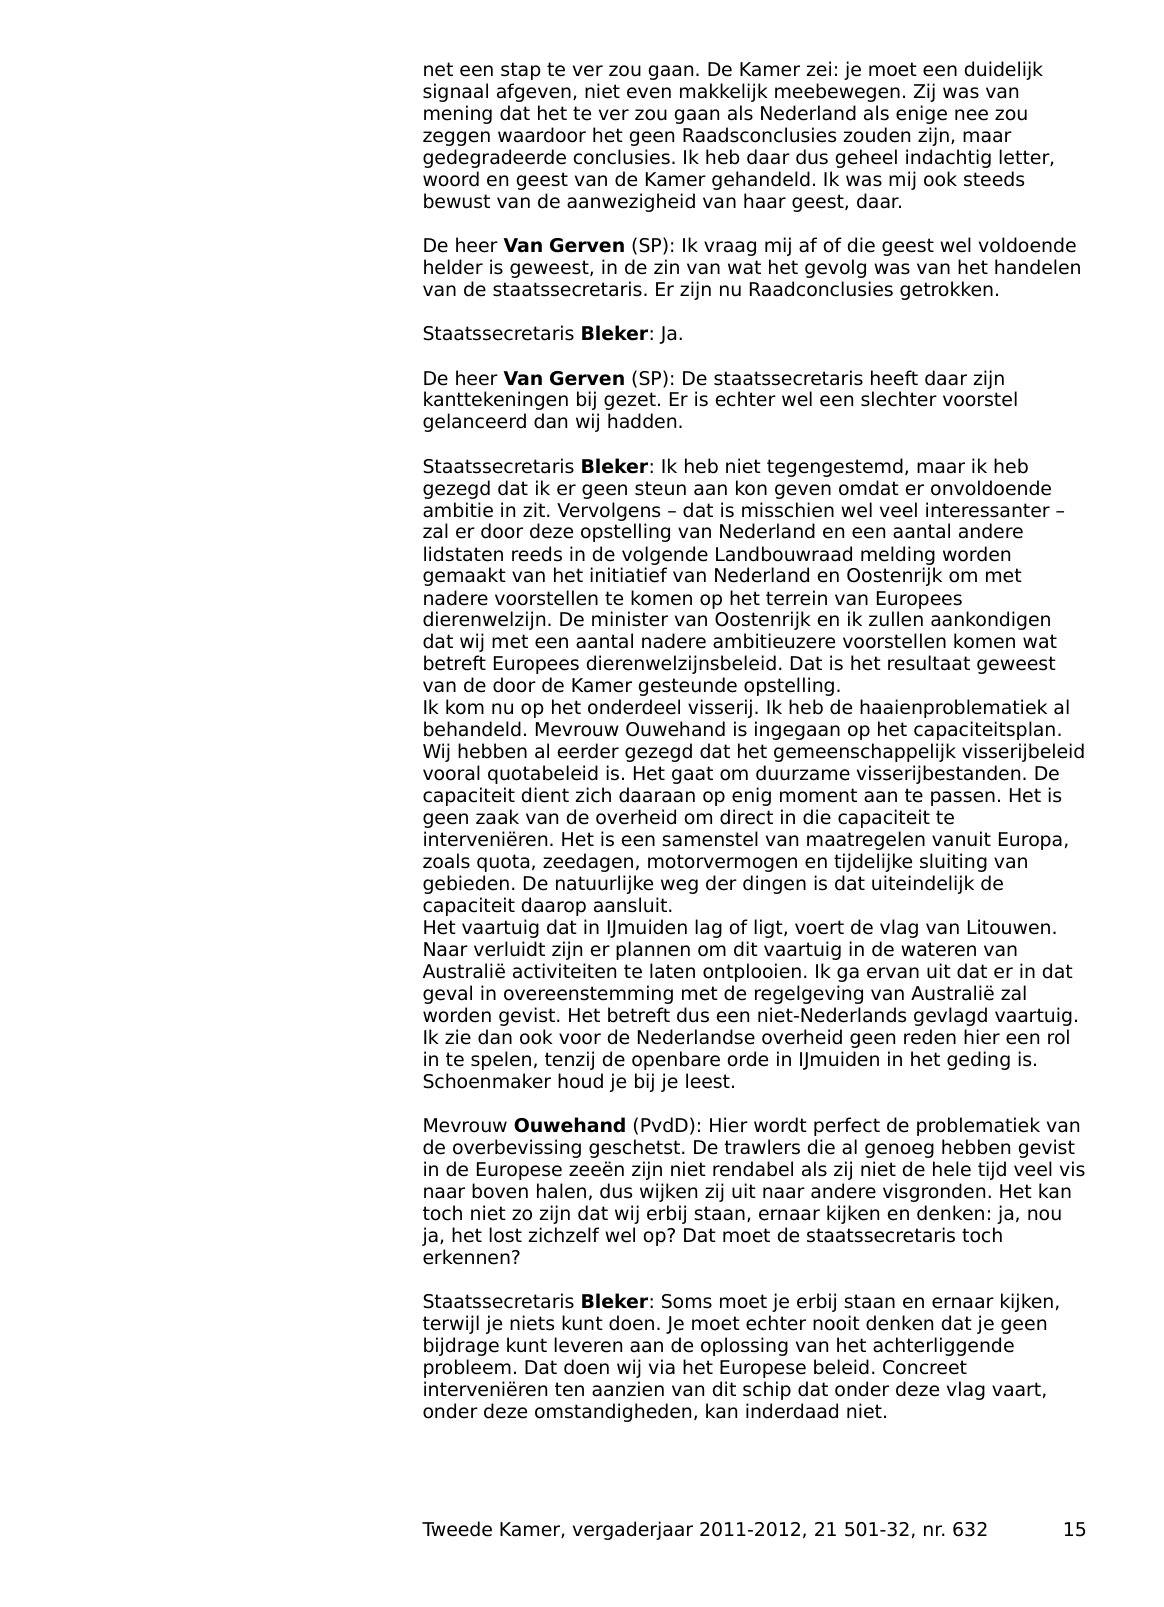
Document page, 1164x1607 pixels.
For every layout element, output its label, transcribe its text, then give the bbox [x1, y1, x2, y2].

text Staatssecretaris Bleker: Ja. [422, 323, 1087, 345]
text Ik kom nu op het onderdeel visserij. Ik heb de haaienproblematiek al behandeld. Mevrouw Ouwehand is ingegaan op het capaciteitsplan. Wij hebben al eerder gezegd dat het gemeenschappelijk visserijbeleid vooral quotabeleid is. Het gaat om duurzame visserijbestanden. De capaciteit dient zich daaraan op enig moment aan te passen. Het is geen zaak van de overheid om direct in die capaciteit te interveniëren. Het is een samenstel van maatregelen vanuit Europa, zoals quota, zeedagen, motorvermogen en tijdelijke sluiting van gebieden. De natuurlijke weg der dingen is dat uiteindelijk de capaciteit daarop aansluit. [422, 697, 1087, 917]
text De heer Van Gerven (SP): De staatssecretaris heeft daar zijn kanttekeningen bij gezet. Er is echter wel een slechter voorstel gelanceerd dan wij hadden. [422, 367, 1087, 433]
text Staatssecretaris Bleker: Ik heb niet tegengestemd, maar ik heb gezegd dat ik er geen steun aan kon geven omdat er onvoldoende ambitie in zit. Vervolgens – dat is misschien wel veel interessanter – zal er door deze opstelling van Nederland en een aantal andere lidstaten reeds in de volgende Landbouwraad melding worden gemaakt van het initiatief van Nederland en Oostenrijk om met nadere voorstellen te komen op het terrein van Europees dierenwelzijn. De minister van Oostenrijk en ik zullen aankondigen dat wij met een aantal nadere ambitieuzere voorstellen komen wat betreft Europees dierenwelzijnsbeleid. Dat is het resultaat geweest van de door de Kamer gesteunde opstelling. [422, 456, 1087, 697]
text net een stap te ver zou gaan. De Kamer zei: je moet een duidelijk signaal afgeven, niet even makkelijk meebewegen. Zij was van mening dat het te ver zou gaan als Nederland als enige nee zou zeggen waardoor het geen Raadsconclusies zouden zijn, maar gedegradeerde conclusies. Ik heb daar dus geheel indachtig letter, woord en geest van de Kamer gehandeld. Ik was mij ook steeds bewust van de aanwezigheid van haar geest, daar. [422, 59, 1087, 213]
text Het vaartuig dat in IJmuiden lag of ligt, voert de vlag van Litouwen. Naar verluidt zijn er plannen om dit vaartuig in de wateren van Australië activiteiten te laten ontplooien. Ik ga ervan uit dat er in dat geval in overeenstemming met de regelgeving van Australië zal worden gevist. Het betreft dus een niet-Nederlands gevlagd vaartuig. Ik zie dan ook voor de Nederlandse overheid geen reden hier een rol in te spelen, tenzij de openbare orde in IJmuiden in het geding is. Schoenmaker houd je bij je leest. [422, 917, 1087, 1093]
text De heer Van Gerven (SP): Ik vraag mij af of die geest wel voldoende helder is geweest, in de zin van wat het gevolg was van het handelen van de staatssecretaris. Er zijn nu Raadconclusies getrokken. [422, 235, 1087, 301]
text Staatssecretaris Bleker: Soms moet je erbij staan en ernaar kijken, terwijl je niets kunt doen. Je moet echter nooit denken dat je geen bijdrage kunt leveren aan de oplossing van het achterliggende probleem. Dat doen wij via het Europese beleid. Concreet interveniëren ten aanzien van dit schip dat onder deze vlag vaart, onder deze omstandigheden, kan inderdaad niet. [422, 1291, 1087, 1423]
text Mevrouw Ouwehand (PvdD): Hier wordt perfect de problematiek van de overbevissing geschetst. De trawlers die al genoeg hebben gevist in de Europese zeeën zijn niet rendabel als zij niet de hele tijd veel vis naar boven halen, dus wijken zij uit naar andere visgronden. Het kan toch niet zo zijn dat wij erbij staan, ernaar kijken en denken: ja, nou ja, het lost zichzelf wel op? Dat moet de staatssecretaris toch erkennen? [422, 1115, 1087, 1269]
